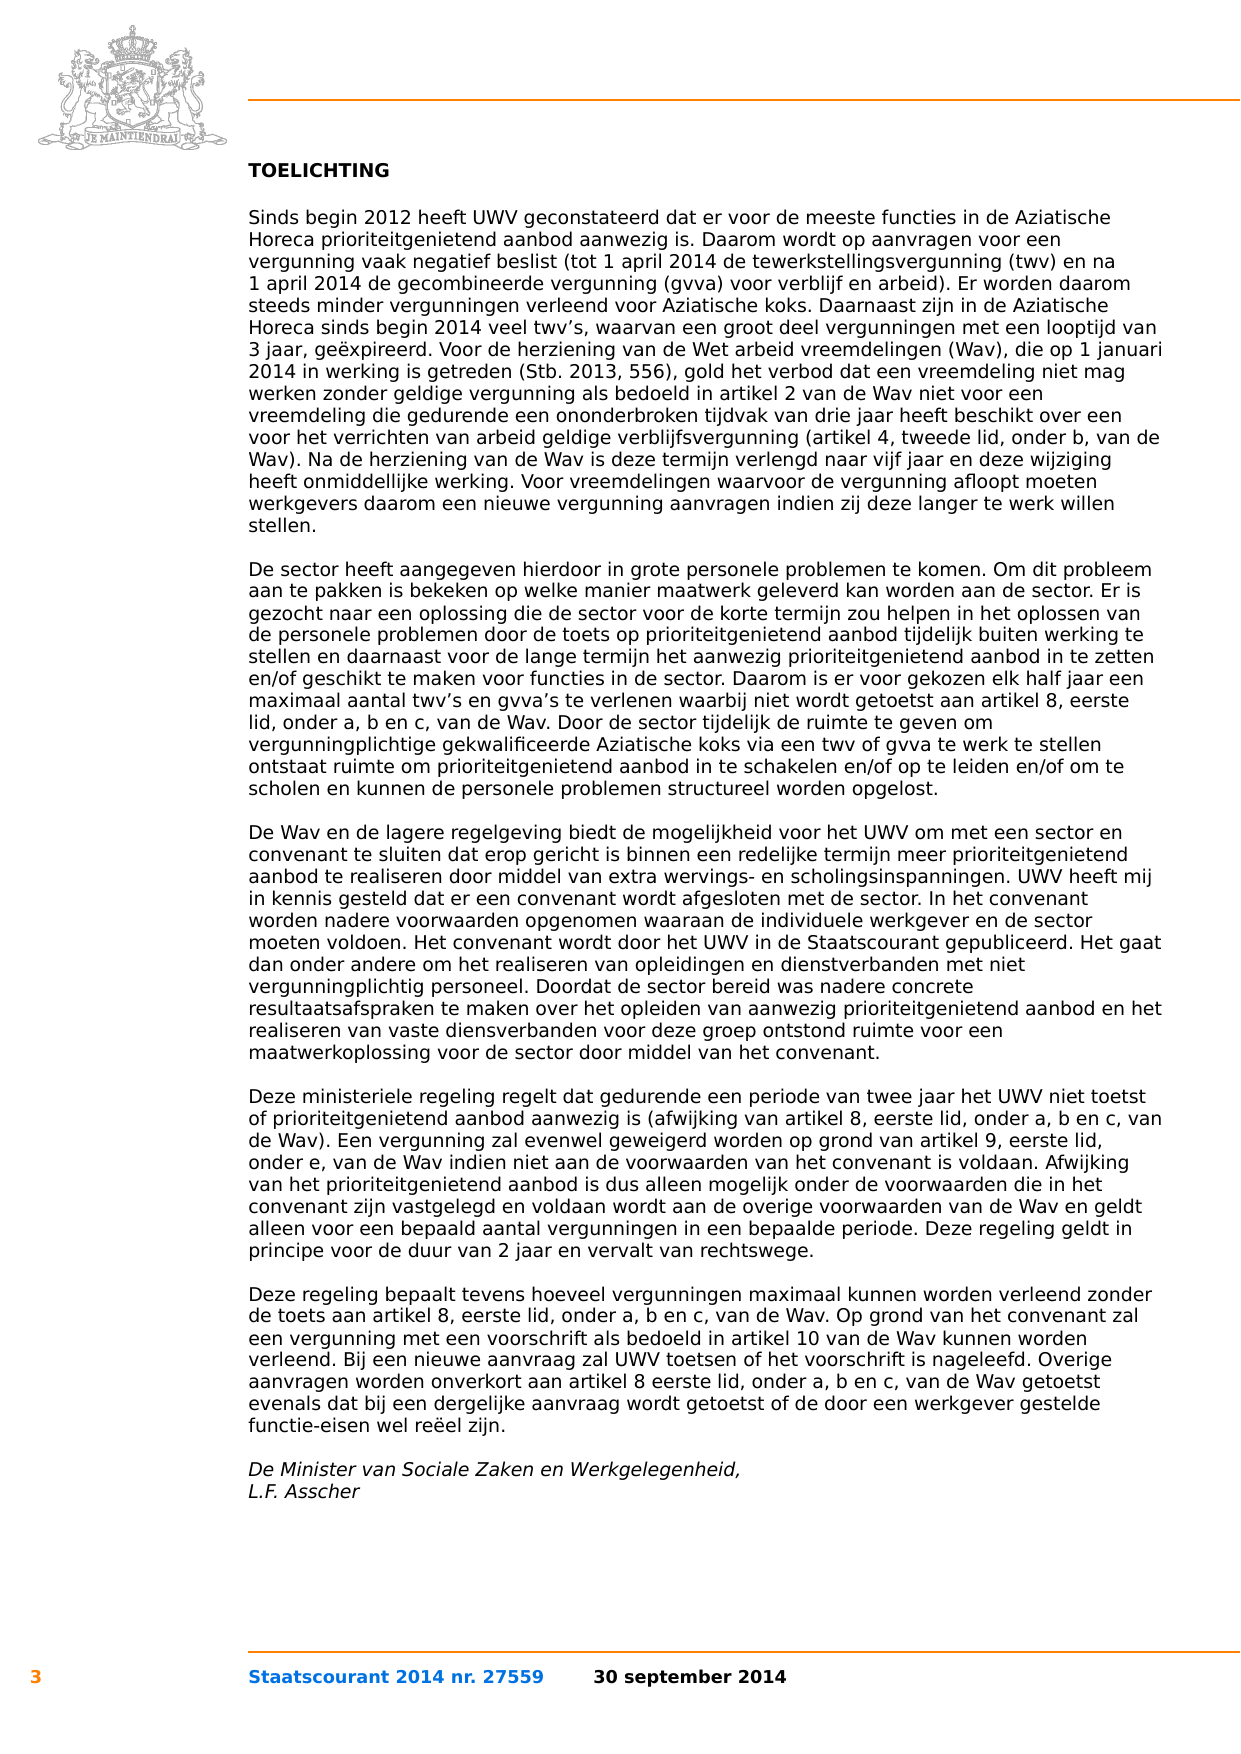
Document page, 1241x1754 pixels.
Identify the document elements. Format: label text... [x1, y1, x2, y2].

text De Wav en de lagere regelgeving biedt de mogelijkheid voor het UWV om met een sector en convenant te sluiten dat erop gericht is binnen een redelijke termijn meer prioriteitgenietend aanbod te realiseren door middel van extra wervings- en scholingsinspanningen. UWV heeft mij in kennis gesteld dat er een convenant wordt afgesloten met de sector. In het convenant worden nadere voorwaarden opgenomen waaraan de individuele werkgever en de sector moeten voldoen. Het convenant wordt door het UWV in de Staatscourant gepubliceerd. Het gaat dan onder andere om het realiseren van opleidingen en dienstverbanden met niet vergunningplichtig personeel. Doordat de sector bereid was nadere concrete resultaatsafspraken te maken over het opleiden van aanwezig prioriteitgenietend aanbod en het realiseren van vaste diensverbanden voor deze groep ontstond ruimte voor een maatwerkoplossing voor de sector door middel van het convenant. [248, 822, 1163, 1064]
picture [38, 25, 227, 150]
subtitle TOELICHTING [248, 160, 1163, 182]
text Deze regeling bepaalt tevens hoeveel vergunningen maximaal kunnen worden verleend zonder de toets aan artikel 8, eerste lid, onder a, b en c, van de Wav. Op grond van het convenant zal een vergunning met een voorschrift als bedoeld in artikel 10 van de Wav kunnen worden verleend. Bij een nieuwe aanvraag zal UWV toetsen of het voorschrift is nageleefd. Overige aanvragen worden onverkort aan artikel 8 eerste lid, onder a, b en c, van de Wav getoetst evenals dat bij een dergelijke aanvraag wordt getoetst of de door een werkgever gestelde functie-eisen wel reëel zijn. [248, 1283, 1163, 1437]
text De sector heeft aangegeven hierdoor in grote personele problemen te komen. Om dit probleem aan te pakken is bekeken op welke manier maatwerk geleverd kan worden aan de sector. Er is gezocht naar een oplossing die de sector voor de korte termijn zou helpen in het oplossen van de personele problemen door de toets op prioriteitgenietend aanbod tijdelijk buiten werking te stellen en daarnaast voor de lange termijn het aanwezig prioriteitgenietend aanbod in te zetten en/of geschikt te maken voor functies in de sector. Daarom is er voor gekozen elk half jaar een maximaal aantal twv’s en gvva’s te verlenen waarbij niet wordt getoetst aan artikel 8, eerste lid, onder a, b en c, van de Wav. Door de sector tijdelijk de ruimte te geven om vergunningplichtige gekwalificeerde Aziatische koks via een twv of gvva te werk te stellen ontstaat ruimte om prioriteitgenietend aanbod in te schakelen en/of op te leiden en/of om te scholen en kunnen de personele problemen structureel worden opgelost. [248, 558, 1163, 800]
text De Minister van Sociale Zaken en Werkgelegenheid, L.F. Asscher [248, 1459, 1163, 1503]
text Sinds begin 2012 heeft UWV geconstateerd dat er voor de meeste functies in de Aziatische Horeca prioriteitgenietend aanbod aanwezig is. Daarom wordt op aanvragen voor een vergunning vaak negatief beslist (tot 1 april 2014 de tewerkstellingsvergunning (twv) en na 1 april 2014 de gecombineerde vergunning (gvva) voor verblijf en arbeid). Er worden daarom steeds minder vergunningen verleend voor Aziatische koks. Daarnaast zijn in de Aziatische Horeca sinds begin 2014 veel twv’s, waarvan een groot deel vergunningen met een looptijd van 3 jaar, geëxpireerd. Voor de herziening van de Wet arbeid vreemdelingen (Wav), die op 1 januari 2014 in werking is getreden (Stb. 2013, 556), gold het verbod dat een vreemdeling niet mag werken zonder geldige vergunning als bedoeld in artikel 2 van de Wav niet voor een vreemdeling die gedurende een ononderbroken tijdvak van drie jaar heeft beschikt over een voor het verrichten van arbeid geldige verblijfsvergunning (artikel 4, tweede lid, onder b, van de Wav). Na de herziening van de Wav is deze termijn verlengd naar vijf jaar en deze wijziging heeft onmiddellijke werking. Voor vreemdelingen waarvoor de vergunning afloopt moeten werkgevers daarom een nieuwe vergunning aanvragen indien zij deze langer te werk willen stellen. [248, 207, 1163, 537]
text Deze ministeriele regeling regelt dat gedurende een periode van twee jaar het UWV niet toetst of prioriteitgenietend aanbod aanwezig is (afwijking van artikel 8, eerste lid, onder a, b en c, van de Wav). Een vergunning zal evenwel geweigerd worden op grond van artikel 9, eerste lid, onder e, van de Wav indien niet aan de voorwaarden van het convenant is voldaan. Afwijking van het prioriteitgenietend aanbod is dus alleen mogelijk onder de voorwaarden die in het convenant zijn vastgelegd en voldaan wordt aan de overige voorwaarden van de Wav en geldt alleen voor een bepaald aantal vergunningen in een bepaalde periode. Deze regeling geldt in principe voor de duur van 2 jaar en vervalt van rechtswege. [248, 1086, 1163, 1262]
